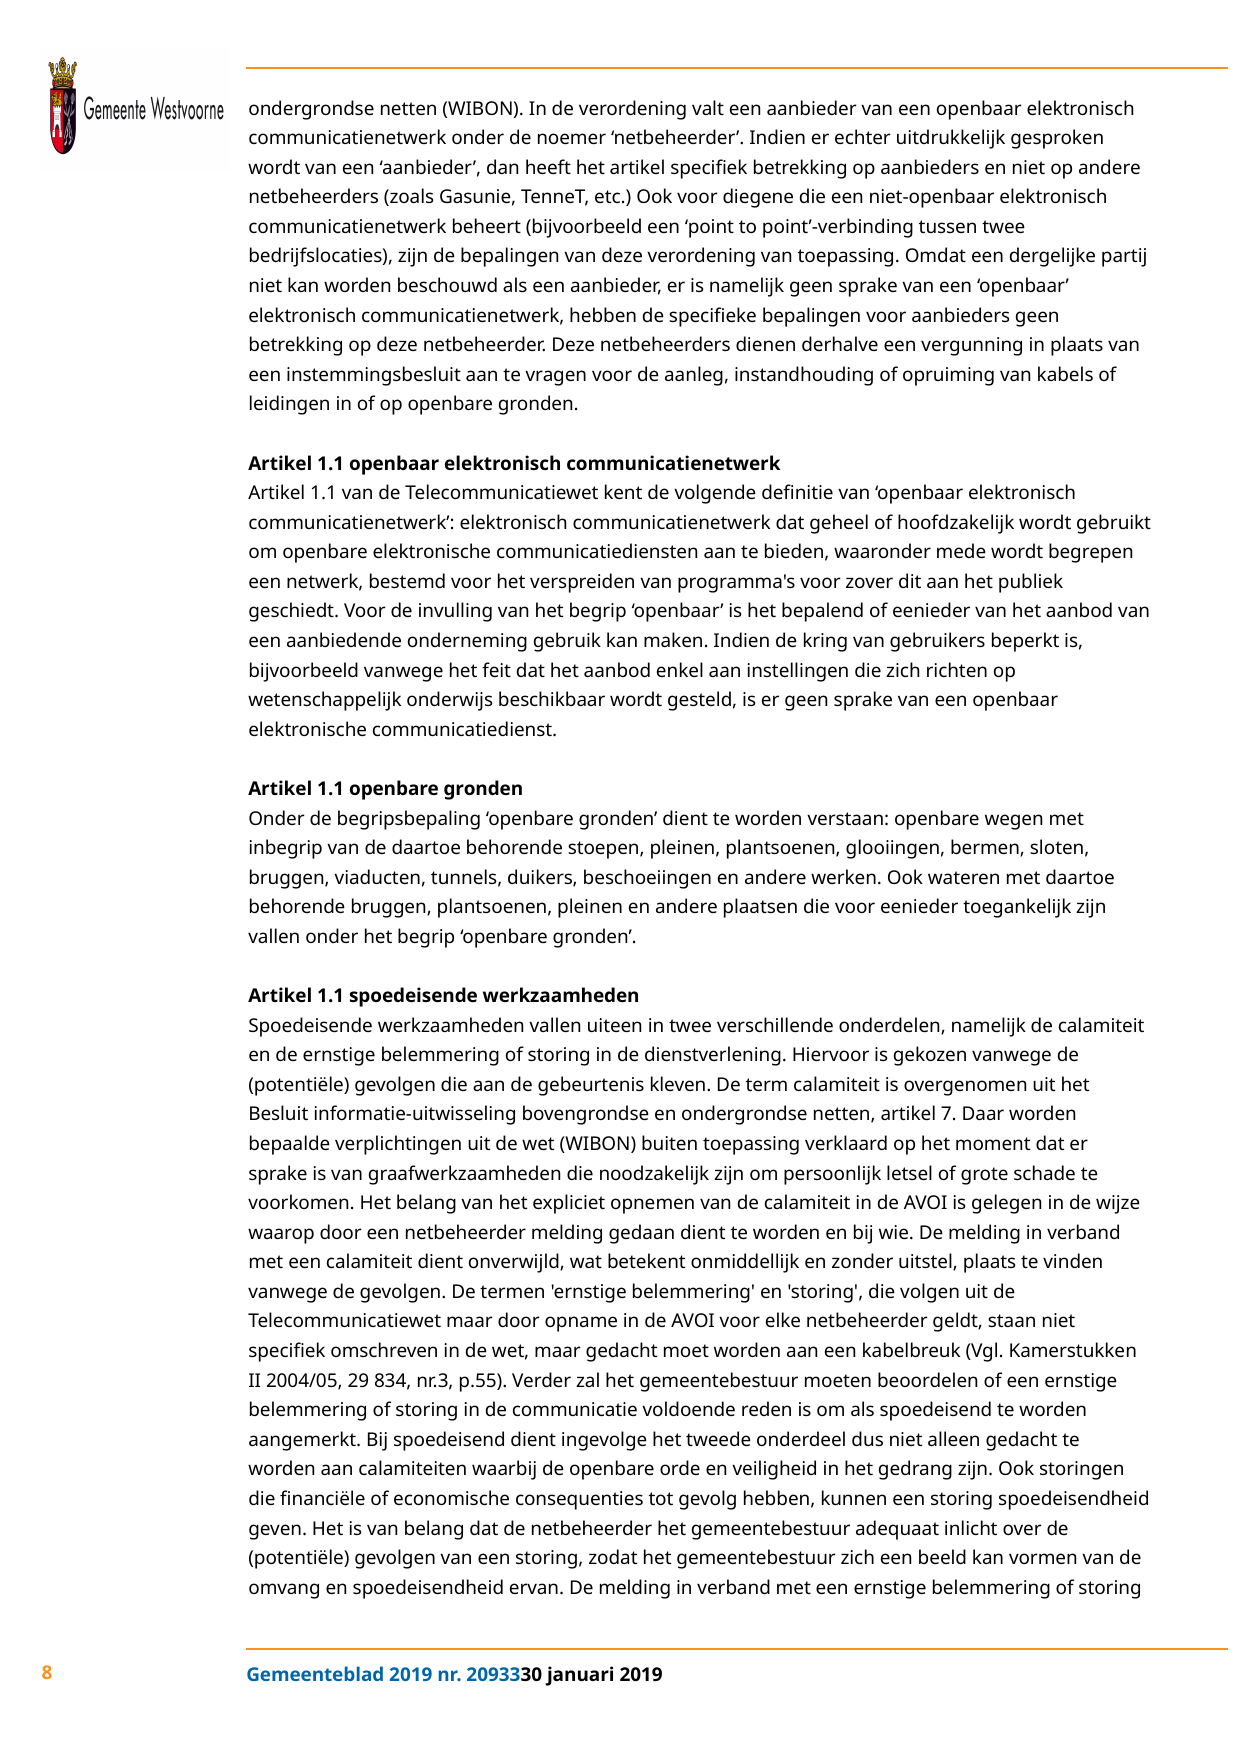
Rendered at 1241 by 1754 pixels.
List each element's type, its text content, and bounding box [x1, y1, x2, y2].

picture [41, 47, 231, 172]
text Artikel 1.1 van de Telecommunicatiewet kent de volgende definitie van ‘openbaar elektronisch communicatienetwerk’: elektronisch communicatienetwerk dat geheel of hoofdzakelijk wordt gebruikt om openbare elektronische communicatiediensten aan te bieden, waaronder mede wordt begrepen een netwerk, bestemd voor het verspreiden van programma's voor zover dit aan het publiek geschiedt. Voor de invulling van het begrip ‘openbaar’ is het bepalend of eenieder van het aanbod van een aanbiedende onderneming gebruik kan maken. Indien de kring van gebruikers beperkt is, bijvoorbeeld vanwege het feit dat het aanbod enkel aan instellingen die zich richten op wetenschappelijk onderwijs beschikbaar wordt gesteld, is er geen sprake van een openbaar elektronische communicatiedienst. [248, 479, 1152, 742]
text Artikel 1.1 openbaar elektronisch communicatienetwerk [248, 450, 1152, 476]
text Spoedeisende werkzaamheden vallen uiteen in twee verschillende onderdelen, namelijk de calamiteit en de ernstige belemmering of storing in de dienstverlening. Hiervoor is gekozen vanwege de (potentiële) gevolgen die aan de gebeurtenis kleven. De term calamiteit is overgenomen uit het Besluit informatie-uitwisseling bovengrondse en ondergrondse netten, artikel 7. Daar worden bepaalde verplichtingen uit de wet (WIBON) buiten toepassing verklaard op het moment dat er sprake is van graafwerkzaamheden die noodzakelijk zijn om persoonlijk letsel of grote schade te voorkomen. Het belang van het expliciet opnemen van de calamiteit in de AVOI is gelegen in de wijze waarop door een netbeheerder melding gedaan dient te worden en bij wie. De melding in verband met een calamiteit dient onverwijld, wat betekent onmiddellijk en zonder uitstel, plaats te vinden vanwege de gevolgen. De termen 'ernstige belemmering' en 'storing', die volgen uit de Telecommunicatiewet maar door opname in de AVOI voor elke netbeheerder geldt, staan niet specifiek omschreven in de wet, maar gedacht moet worden aan een kabelbreuk (Vgl. Kamerstukken II 2004/05, 29 834, nr.3, p.55). Verder zal het gemeentebestuur moeten beoordelen of een ernstige belemmering of storing in de communicatie voldoende reden is om als spoedeisend te worden aangemerkt. Bij spoedeisend dient ingevolge het tweede onderdeel dus niet alleen gedacht te worden aan calamiteiten waarbij de openbare orde en veiligheid in het gedrang zijn. Ook storingen die financiële of economische consequenties tot gevolg hebben, kunnen een storing spoedeisendheid geven. Het is van belang dat de netbeheerder het gemeentebestuur adequaat inlicht over de (potentiële) gevolgen van een storing, zodat het gemeentebestuur zich een beeld kan vormen van de omvang en spoedeisendheid ervan. De melding in verband met een ernstige belemmering of storing [248, 1012, 1152, 1600]
text ondergrondse netten (WIBON). In de verordening valt een aanbieder van een openbaar elektronisch communicatienetwerk onder de noemer ‘netbeheerder’. Indien er echter uitdrukkelijk gesproken wordt van een ‘aanbieder’, dan heeft het artikel specifiek betrekking op aanbieders en niet op andere netbeheerders (zoals Gasunie, TenneT, etc.) Ook voor diegene die een niet-openbaar elektronisch communicatienetwerk beheert (bijvoorbeeld een ‘point to point’-verbinding tussen twee bedrijfslocaties), zijn de bepalingen van deze verordening van toepassing. Omdat een dergelijke partij niet kan worden beschouwd als een aanbieder, er is namelijk geen sprake van een ‘openbaar’ elektronisch communicatienetwerk, hebben de specifieke bepalingen voor aanbieders geen betrekking op deze netbeheerder. Deze netbeheerders dienen derhalve een vergunning in plaats van een instemmingsbesluit aan te vragen voor de aanleg, instandhouding of opruiming van kabels of leidingen in of op openbare gronden. [248, 95, 1152, 416]
text Onder de begripsbepaling ‘openbare gronden’ dient te worden verstaan: openbare wegen met inbegrip van de daartoe behorende stoepen, pleinen, plantsoenen, glooiingen, bermen, sloten, bruggen, viaducten, tunnels, duikers, beschoeiingen en andere werken. Ook wateren met daartoe behorende bruggen, plantsoenen, pleinen en andere plaatsen die voor eenieder toegankelijk zijn vallen onder het begrip ‘openbare gronden’. [248, 805, 1152, 949]
text Artikel 1.1 spoedeisende werkzaamheden [248, 982, 1152, 1008]
text Artikel 1.1 openbare gronden [248, 775, 1152, 801]
